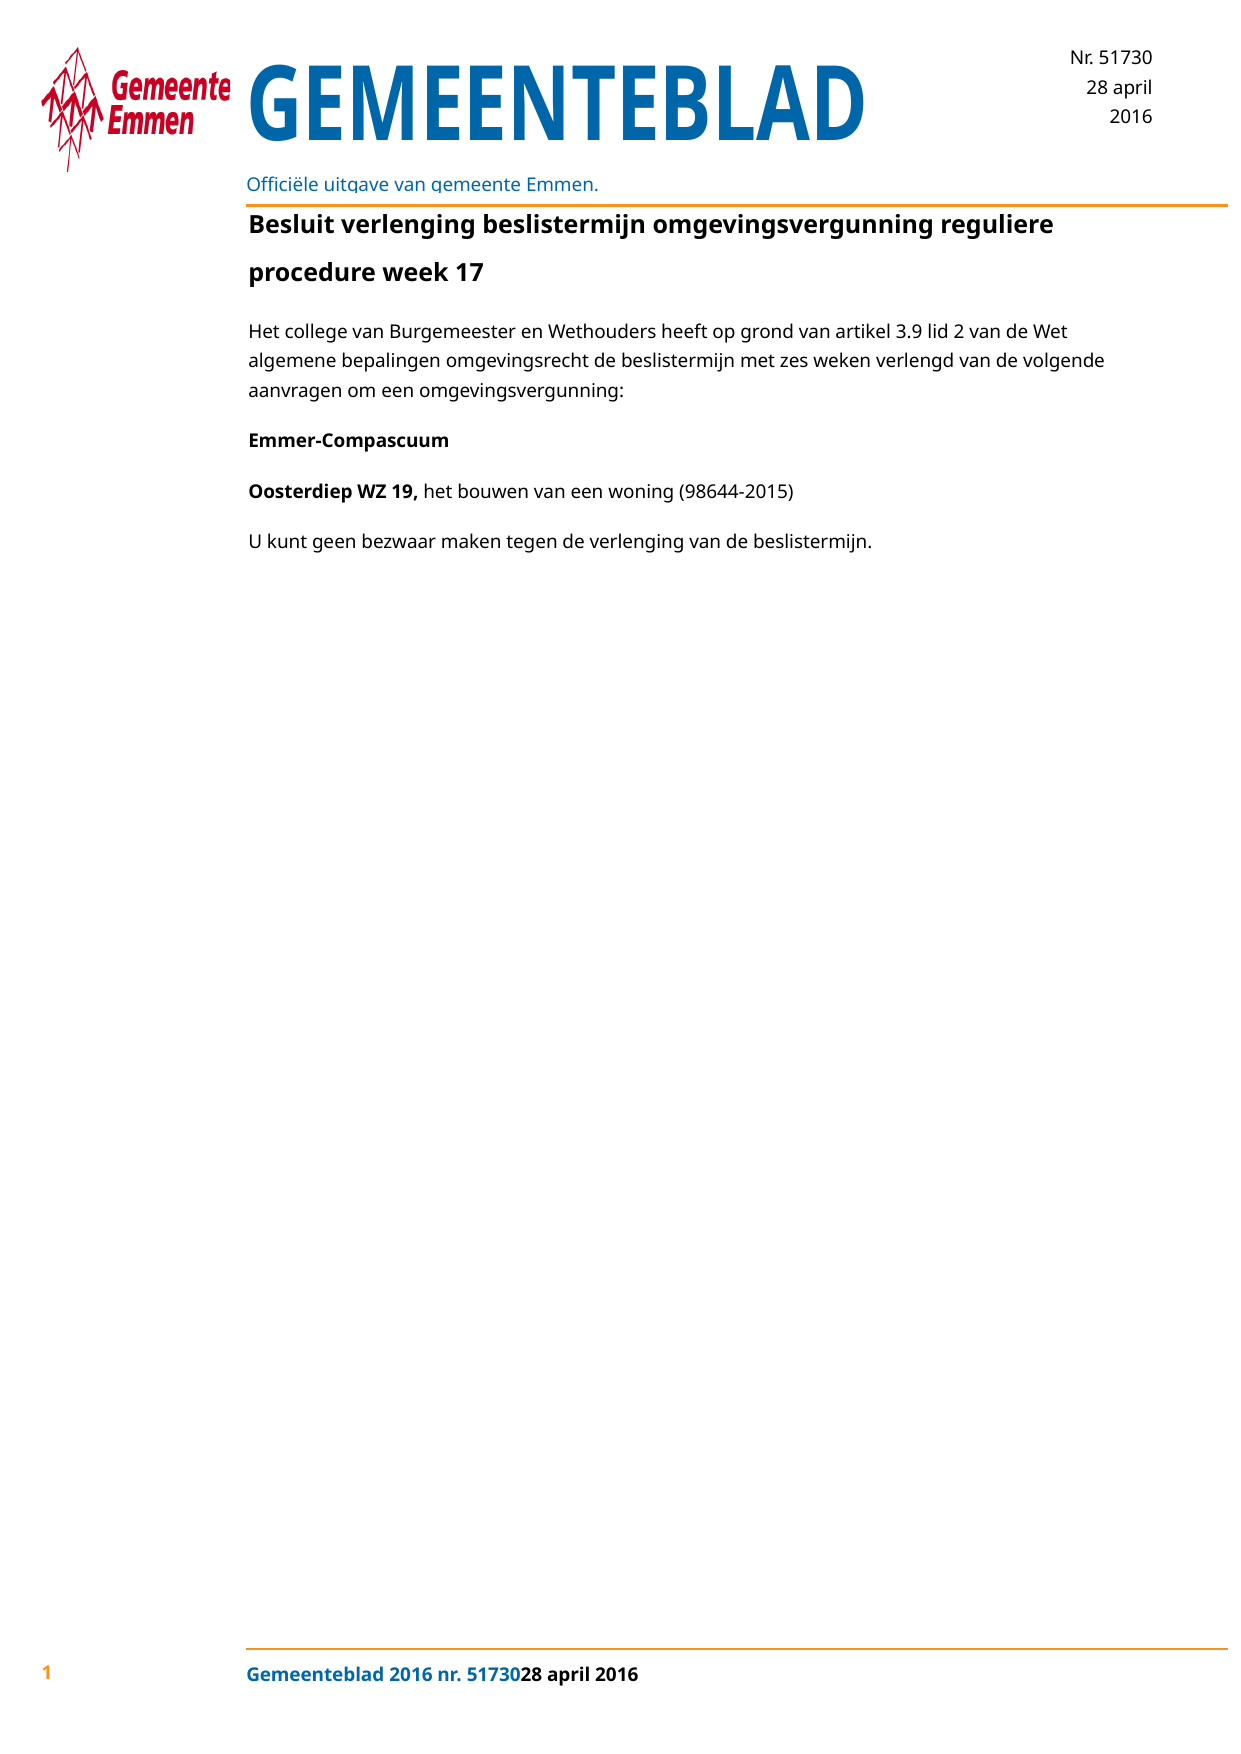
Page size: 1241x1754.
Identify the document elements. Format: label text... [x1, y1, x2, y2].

text Oosterdiep WZ 19, het bouwen van een woning (98644-2015) [248, 478, 1152, 504]
text U kunt geen bezwaar maken tegen de verlenging van de beslistermijn. [248, 528, 1152, 554]
text Emmer-Compascuum [248, 427, 1152, 453]
text Besluit verlenging beslistermijn omgevingsvergunning reguliere procedure week 17 [248, 207, 1152, 288]
text Het college van Burgemeester en Wethouders heeft op grond van artikel 3.9 lid 2 van de Wet algemene bepalingen omgevingsrecht de beslistermijn met zes weken verlengd van de volgende aanvragen om een omgevingsvergunning: [248, 318, 1152, 403]
picture [41, 47, 231, 172]
